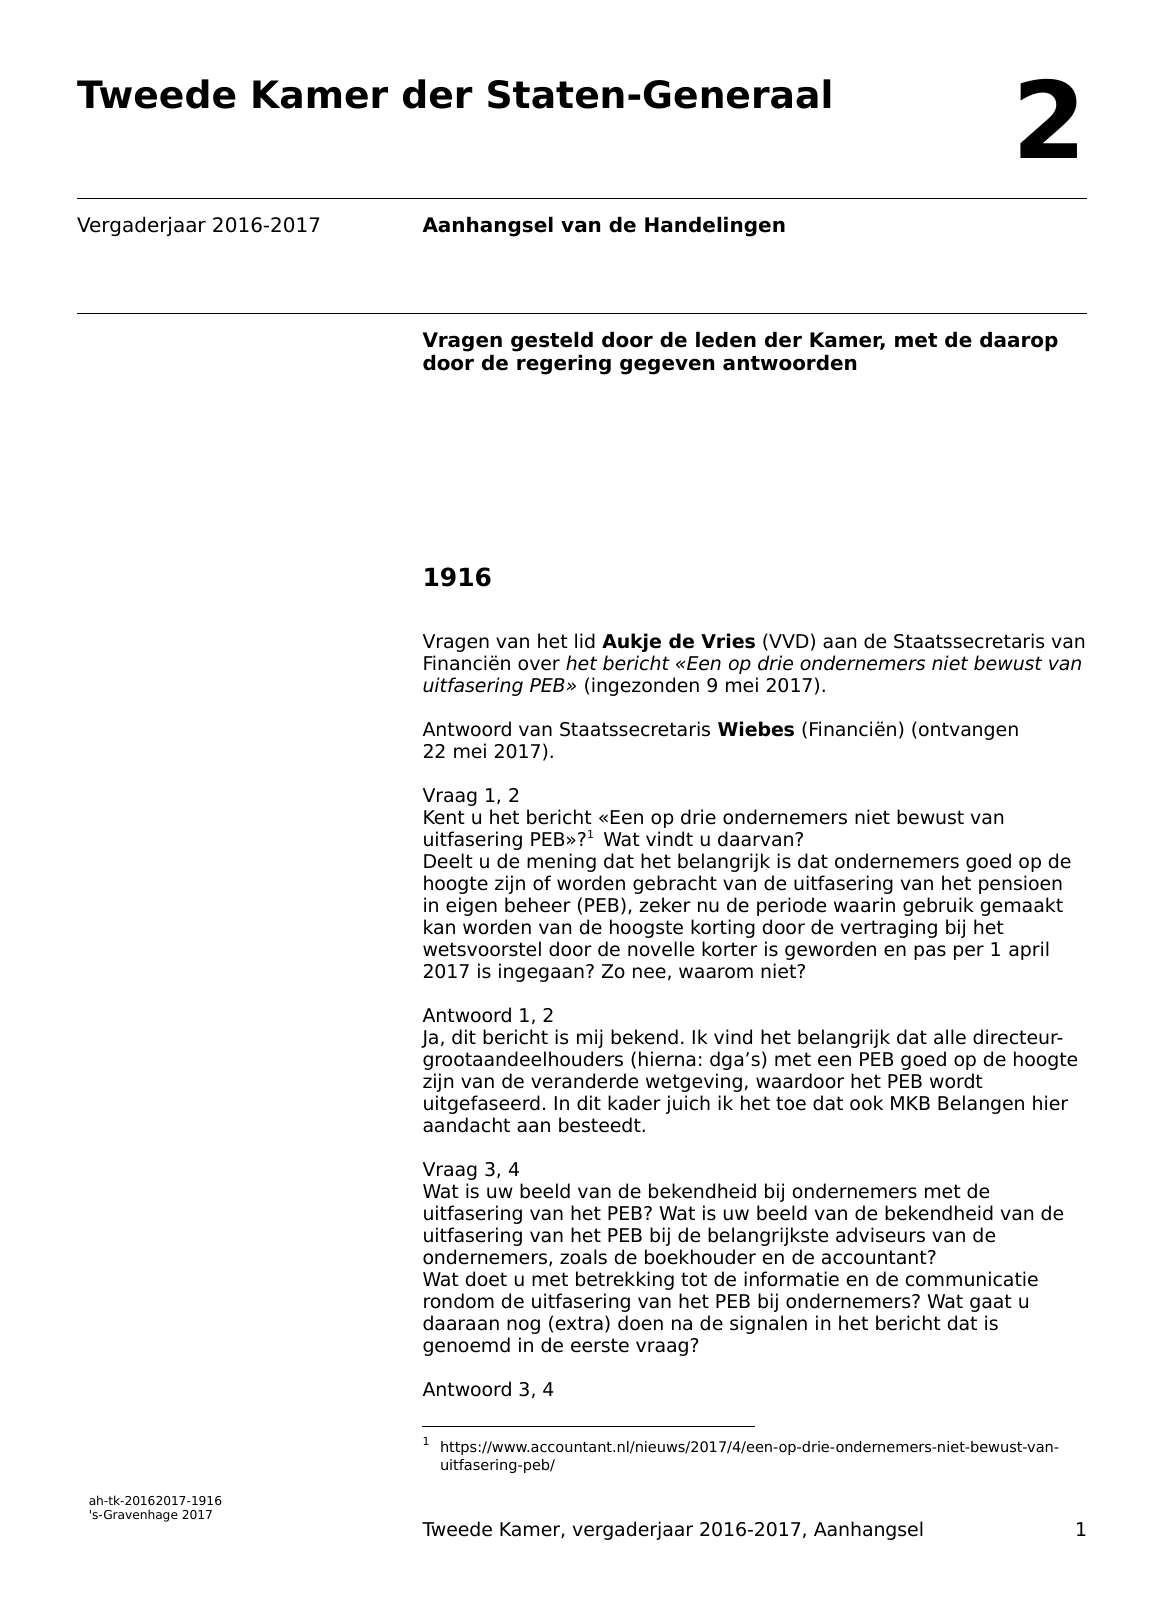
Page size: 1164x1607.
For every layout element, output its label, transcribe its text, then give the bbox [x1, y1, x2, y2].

text Ja, dit bericht is mij bekend. Ik vind het belangrijk dat alle directeur-grootaandeelhouders (hierna: dga’s) met een PEB goed op de hoogte zijn van de veranderde wetgeving, waardoor het PEB wordt uitgefaseerd. In dit kader juich ik het toe dat ook MKB Belangen hier aandacht aan besteedt. [422, 1027, 1087, 1137]
text Antwoord 1, 2 [422, 1005, 1087, 1027]
text Kent u het bericht «Een op drie ondernemers niet bewust van uitfasering PEB»? Wat vindt u daarvan? [422, 807, 1087, 851]
text Wat doet u met betrekking tot de informatie en de communicatie rondom de uitfasering van het PEB bij ondernemers? Wat gaat u daaraan nog (extra) doen na de signalen in het bericht dat is genoemd in de eerste vraag? [422, 1269, 1087, 1357]
table_cell Vergaderjaar 2016-2017 [77, 199, 422, 313]
text Vraag 1, 2 [422, 785, 1087, 807]
text Deelt u de mening dat het belangrijk is dat ondernemers goed op de hoogte zijn of worden gebracht van de uitfasering van het pensioen in eigen beheer (PEB), zeker nu de periode waarin gebruik gemaakt kan worden van de hoogste korting door de vertraging bij het wetsvoorstel door de novelle korter is geworden en pas per 1 april 2017 is ingegaan? Zo nee, waarom niet? [422, 851, 1087, 983]
table_cell Vragen gesteld door de leden der Kamer, met de daarop door de regering gegeven antwoorden [422, 314, 1087, 376]
text Vragen van het lid Aukje de Vries (VVD) aan de Staatssecretaris van Financiën over het bericht «Een op drie ondernemers niet bewust van uitfasering PEB» (ingezonden 9 mei 2017). [422, 631, 1087, 697]
text Antwoord van Staatssecretaris Wiebes (Financiën) (ontvangen 22 mei 2017). [422, 719, 1087, 763]
text ah-tk-20162017-1916 [88, 1494, 323, 1508]
text https://www.accountant.nl/nieuws/2017/4/een-op-drie-ondernemers-niet-bewust-van-uitfasering-peb/ [422, 1435, 1087, 1474]
table_header Tweede Kamer der Staten-Generaal [77, 59, 886, 198]
table_cell Aanhangsel van de Handelingen [422, 199, 1087, 313]
text 's-Gravenhage 2017 [88, 1508, 323, 1522]
table_header 2 [886, 59, 1087, 198]
text 1916 [422, 563, 1087, 592]
text Wat is uw beeld van de bekendheid bij ondernemers met de uitfasering van het PEB? Wat is uw beeld van de bekendheid van de uitfasering van het PEB bij de belangrijkste adviseurs van de ondernemers, zoals de boekhouder en de accountant? [422, 1181, 1087, 1269]
table_cell [77, 314, 422, 376]
text Vraag 3, 4 [422, 1159, 1087, 1181]
text Antwoord 3, 4 [422, 1379, 1087, 1401]
